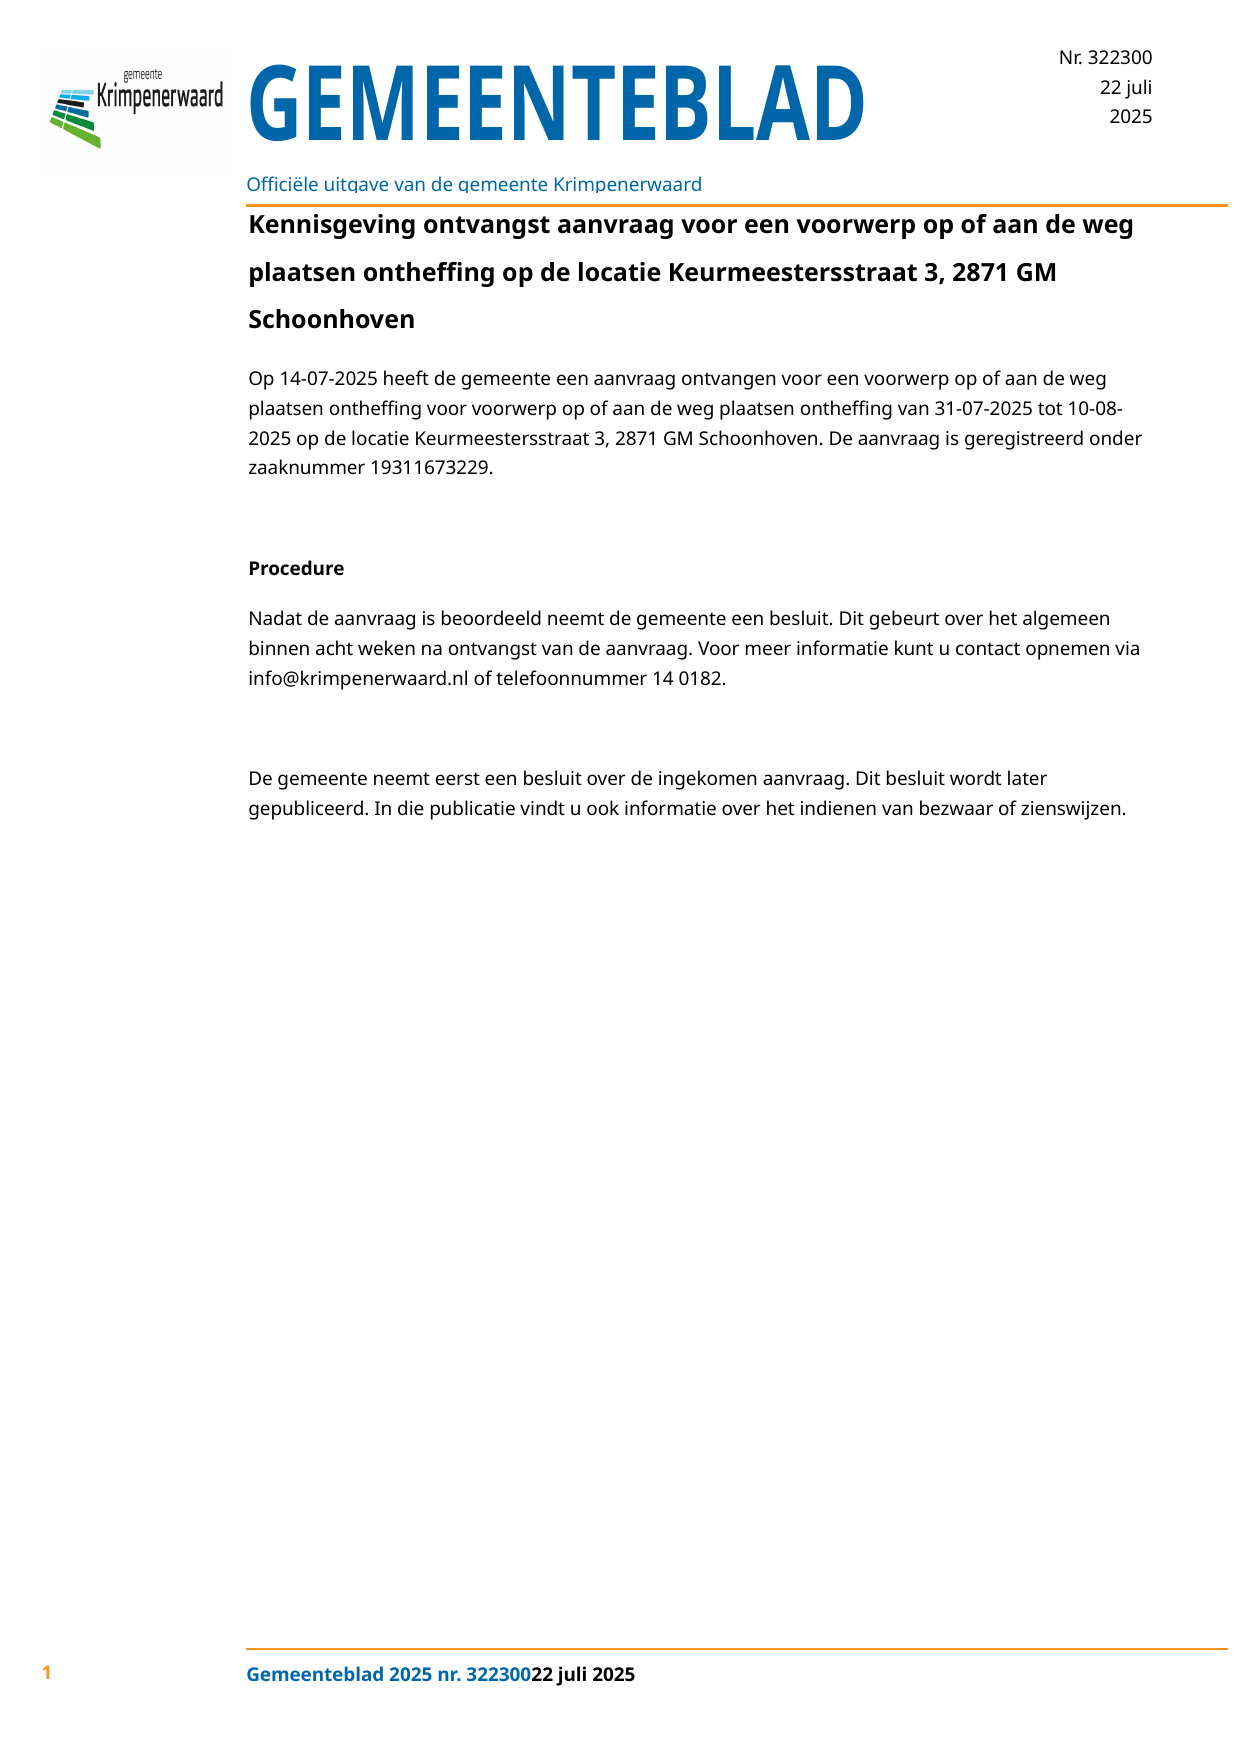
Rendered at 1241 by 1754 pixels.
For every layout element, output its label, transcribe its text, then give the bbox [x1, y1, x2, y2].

text Nadat de aanvraag is beoordeeld neemt de gemeente een besluit. Dit gebeurt over het algemeen binnen acht weken na ontvangst van de aanvraag. Voor meer informatie kunt u contact opnemen via info@krimpenerwaard.nl of telefoonnummer 14 0182. [248, 606, 1152, 690]
picture [41, 47, 231, 172]
text Kennisgeving ontvangst aanvraag voor een voorwerp op of aan de weg plaatsen ontheffing op de locatie Keurmeestersstraat 3, 2871 GM Schoonhoven [248, 207, 1152, 336]
text Procedure [248, 555, 1152, 581]
text De gemeente neemt eerst een besluit over de ingekomen aanvraag. Dit besluit wordt later gepubliceerd. In die publicatie vindt u ook informatie over het indienen van bezwaar of zienswijzen. [248, 766, 1152, 821]
text Op 14-07-2025 heeft de gemeente een aanvraag ontvangen voor een voorwerp op of aan de weg plaatsen ontheffing voor voorwerp op of aan de weg plaatsen ontheffing van 31-07-2025 tot 10-08-2025 op de locatie Keurmeestersstraat 3, 2871 GM Schoonhoven. De aanvraag is geregistreerd onder zaaknummer 19311673229. [248, 366, 1152, 480]
